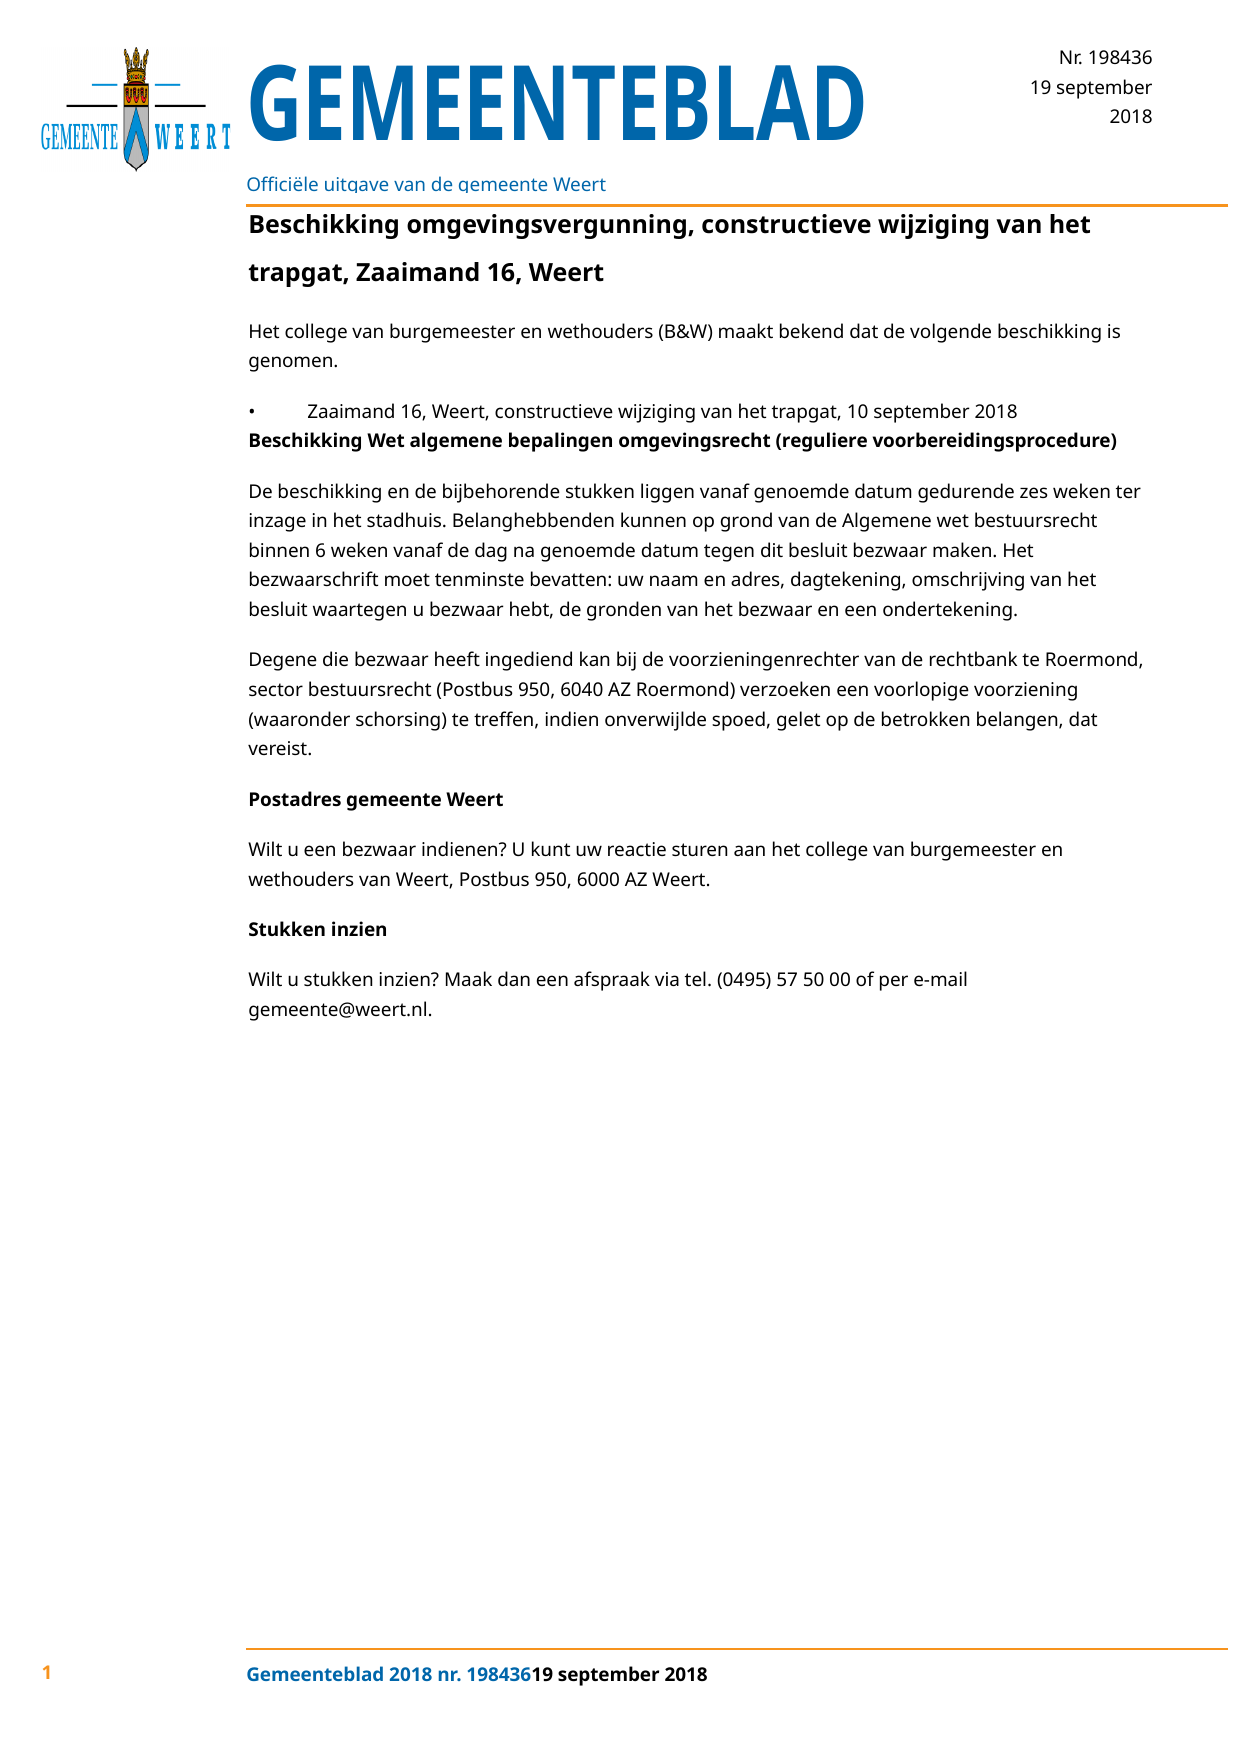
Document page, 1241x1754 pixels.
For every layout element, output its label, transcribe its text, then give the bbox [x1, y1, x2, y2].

text Beschikking omgevingsvergunning, constructieve wijziging van het trapgat, Zaaimand 16, Weert [248, 207, 1152, 288]
list Zaaimand 16, Weert, constructieve wijziging van het trapgat, 10 september 2018 [248, 398, 1152, 424]
text Wilt u een bezwaar indienen? U kunt uw reactie sturen aan het college van burgemeester en wethouders van Weert, Postbus 950, 6000 AZ Weert. [248, 836, 1152, 892]
text Wilt u stukken inzien? Maak dan een afspraak via tel. (0495) 57 50 00 of per e-mail gemeente@weert.nl. [248, 967, 1152, 1022]
text Het college van burgemeester en wethouders (B&W) maakt bekend dat de volgende beschikking is genomen. [248, 318, 1152, 373]
picture [41, 47, 231, 172]
text De beschikking en de bijbehorende stukken liggen vanaf genoemde datum gedurende zes weken ter inzage in het stadhuis. Belanghebbenden kunnen op grond van de Algemene wet bestuursrecht binnen 6 weken vanaf de dag na genoemde datum tegen dit besluit bezwaar maken. Het bezwaarschrift moet tenminste bevatten: uw naam en adres, dagtekening, omschrijving van het besluit waartegen u bezwaar hebt, de gronden van het bezwaar en een ondertekening. [248, 478, 1152, 622]
text Postadres gemeente Weert [248, 786, 1152, 812]
text Beschikking Wet algemene bepalingen omgevingsrecht (reguliere voorbereidingsprocedure) [248, 427, 1152, 453]
text Stukken inzien [248, 916, 1152, 942]
text Degene die bezwaar heeft ingediend kan bij de voorzieningenrechter van de rechtbank te Roermond, sector bestuursrecht (Postbus 950, 6040 AZ Roermond) verzoeken een voorlopige voorziening (waaronder schorsing) te treffen, indien onverwijlde spoed, gelet op de betrokken belangen, dat vereist. [248, 647, 1152, 761]
